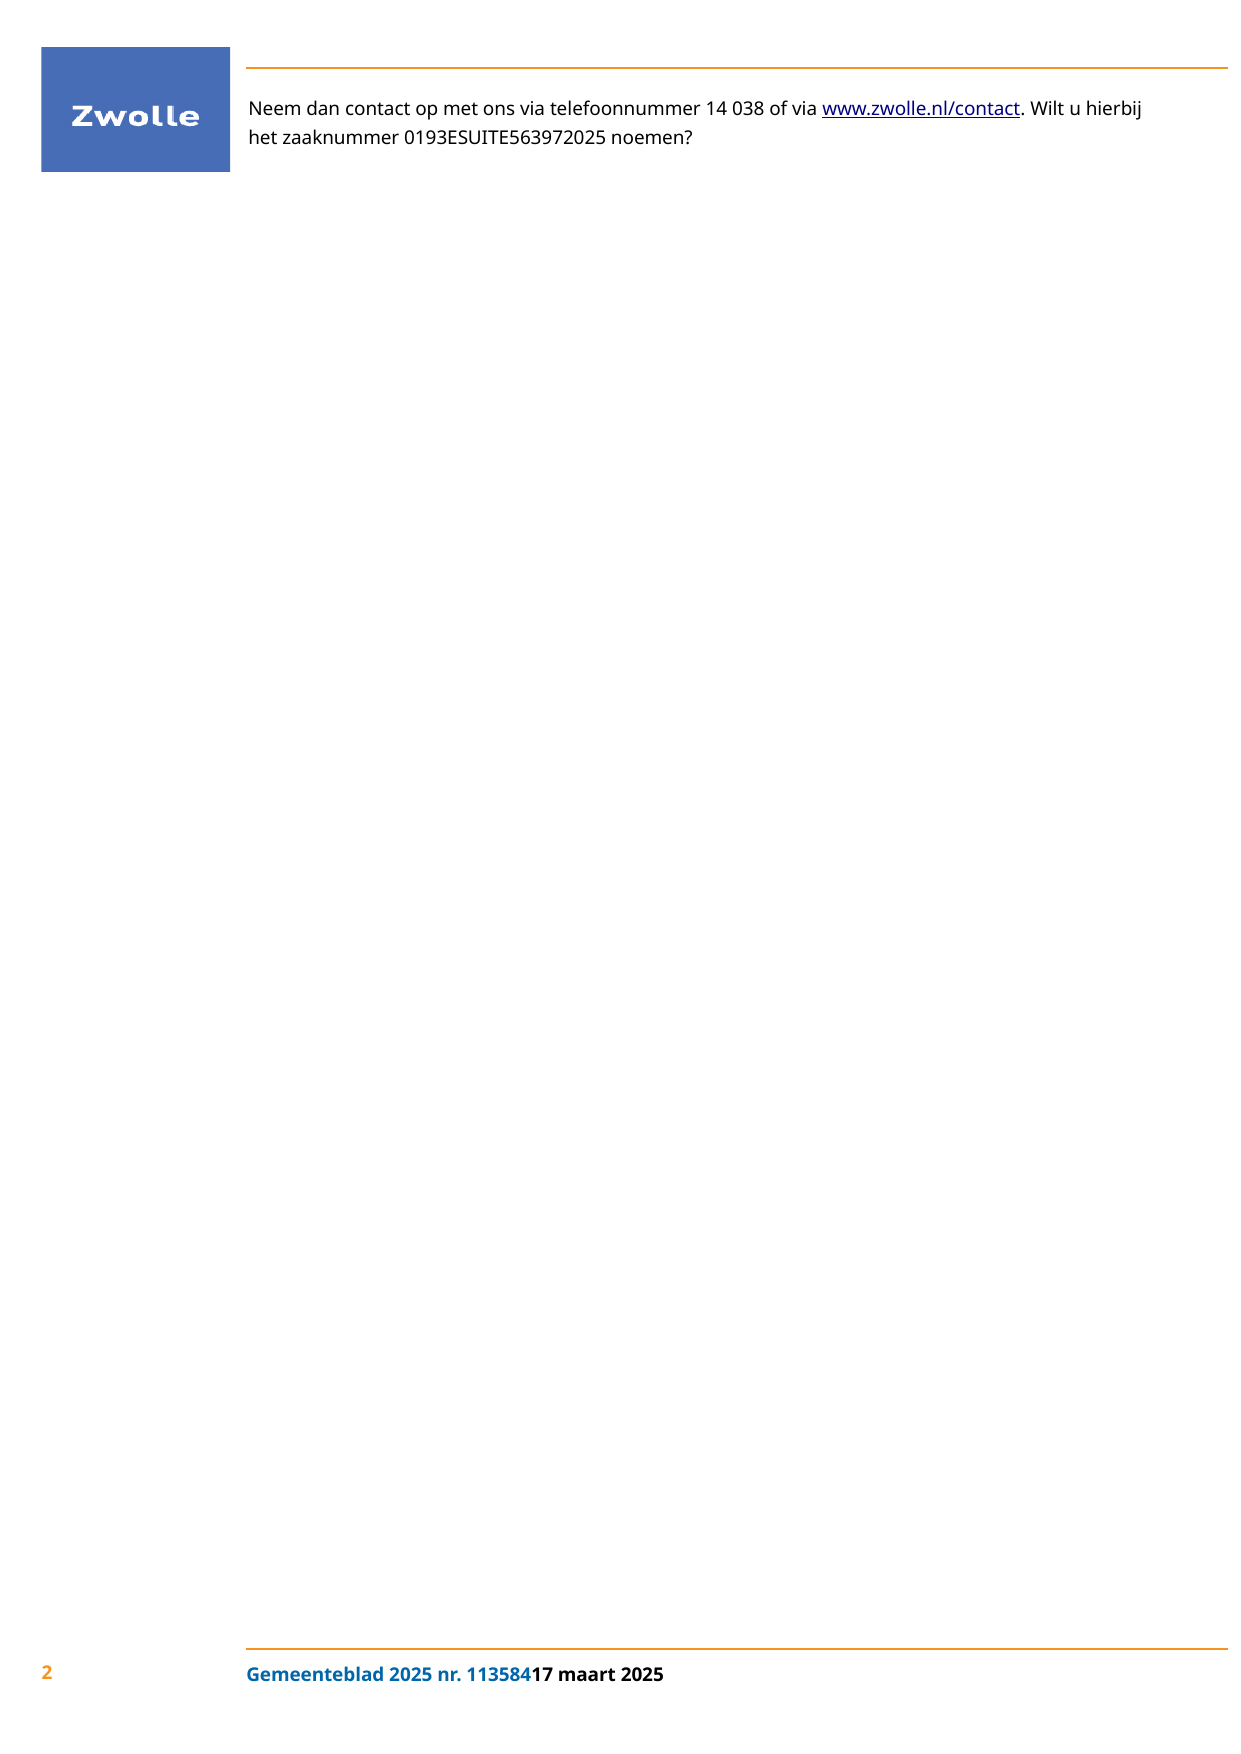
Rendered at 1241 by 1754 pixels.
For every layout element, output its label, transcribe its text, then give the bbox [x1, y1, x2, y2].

picture [41, 47, 231, 172]
text Neem dan contact op met ons via telefoonnummer 14 038 of via www.zwolle.nl/contact. Wilt u hierbij het zaaknummer 0193ESUITE563972025 noemen? [248, 95, 1152, 150]
